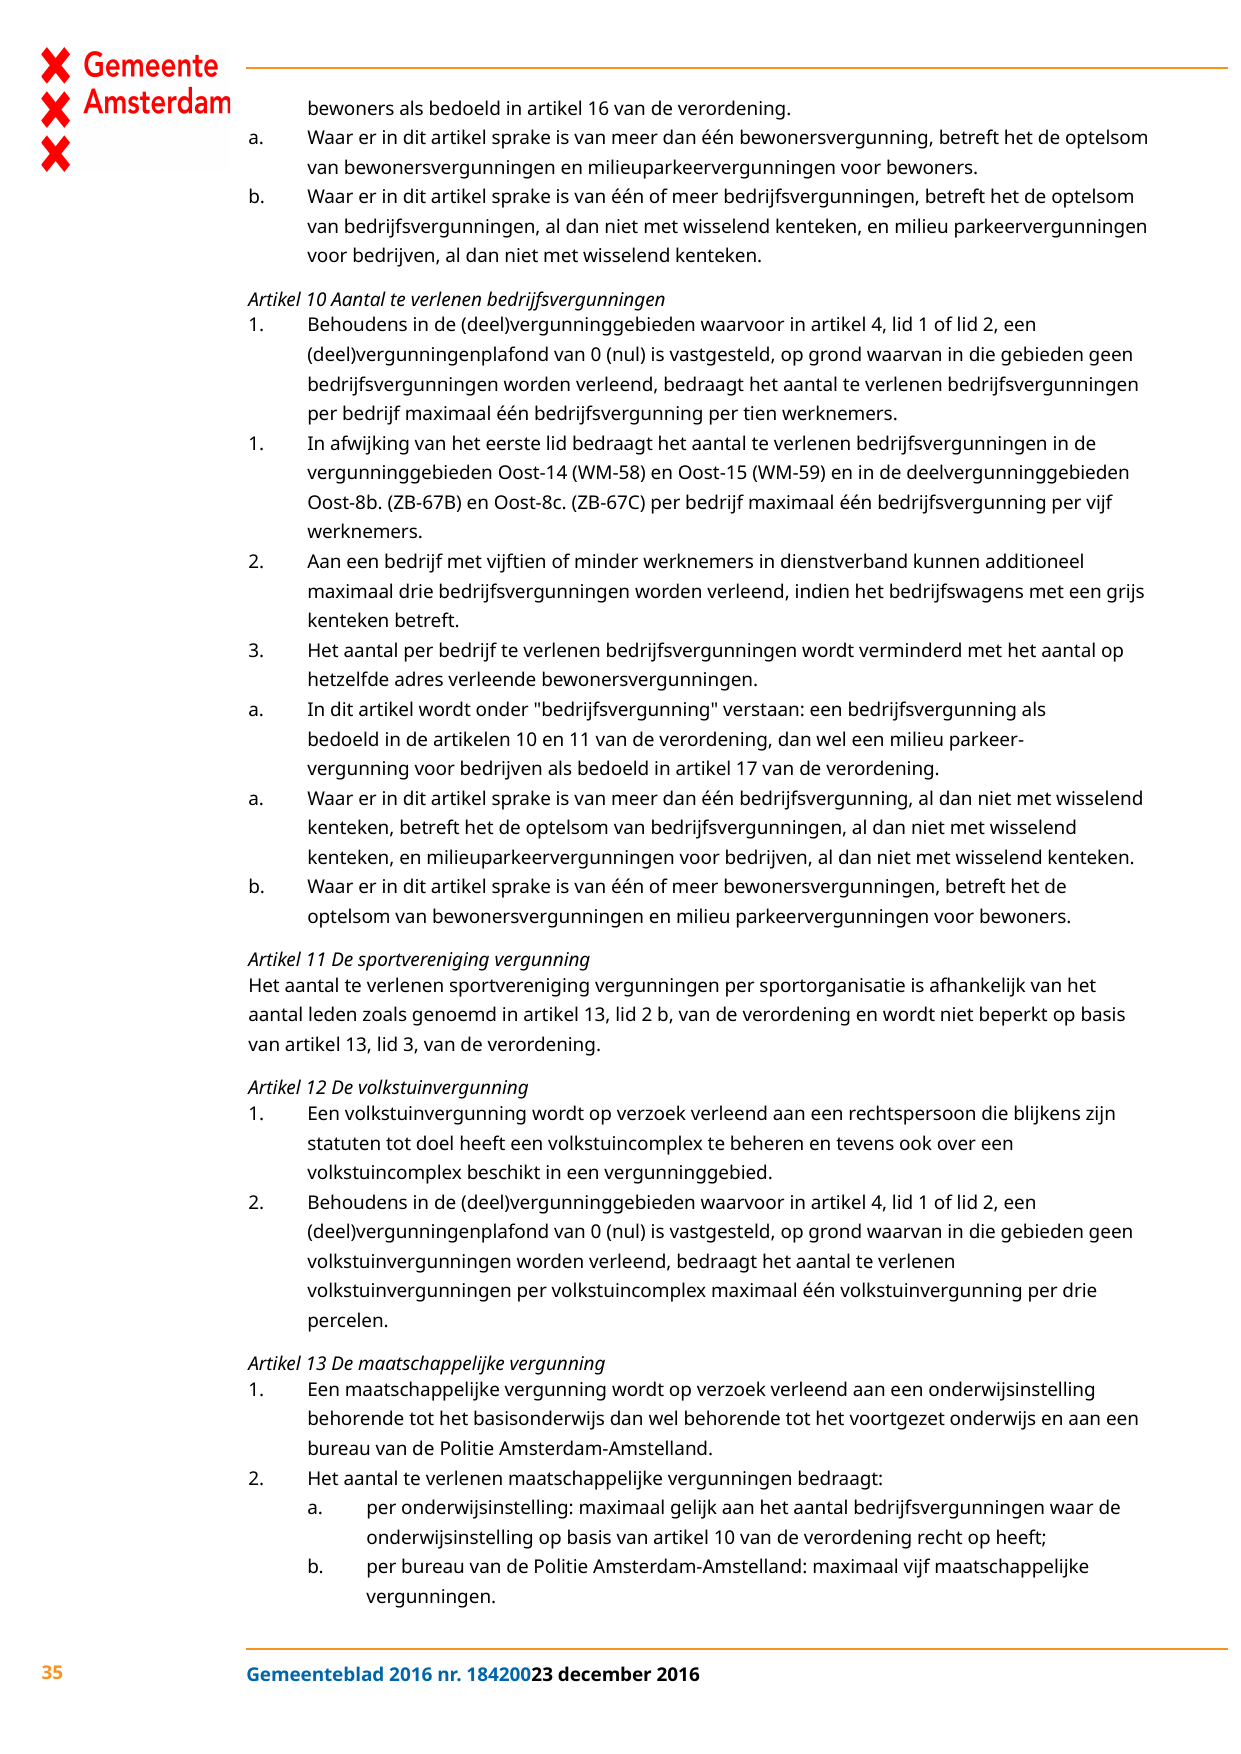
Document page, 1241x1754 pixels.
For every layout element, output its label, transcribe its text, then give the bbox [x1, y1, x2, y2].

list per onderwijsinstelling: maximaal gelijk aan het aantal bedrijfsvergunningen waar de onderwijsinstelling op basis van artikel 10 van de verordening recht op heeft; [307, 1494, 1152, 1550]
text Het aantal te verlenen sportvereniging vergunningen per sportorganisatie is afhankelijk van het aantal leden zoals genoemd in artikel 13, lid 2 b, van de verordening en wordt niet beperkt op basis van artikel 13, lid 3, van de verordening. [248, 972, 1152, 1057]
list Waar er in dit artikel sprake is van meer dan één bedrijfsvergunning, al dan niet met wisselend kenteken, betreft het de optelsom van bedrijfsvergunningen, al dan niet met wisselend kenteken, en milieuparkeervergunningen voor bedrijven, al dan niet met wisselend kenteken. [248, 785, 1152, 870]
list vergunning voor bedrijven als bedoeld in artikel 17 van de verordening. [248, 755, 1152, 781]
list Behoudens in de (deel)vergunninggebieden waarvoor in artikel 4, lid 1 of lid 2, een (deel)vergunningenplafond van 0 (nul) is vastgesteld, op grond waarvan in die gebieden geen bedrijfsvergunningen worden verleend, bedraagt het aantal te verlenen bedrijfsvergunningen per bedrijf maximaal één bedrijfsvergunning per tien werknemers. [248, 312, 1152, 426]
list Waar er in dit artikel sprake is van meer dan één bewonersvergunning, betreft het de optelsom van bewonersvergunningen en milieuparkeervergunningen voor bewoners. [248, 124, 1152, 180]
list Waar er in dit artikel sprake is van één of meer bedrijfsvergunningen, betreft het de optelsom van bedrijfsvergunningen, al dan niet met wisselend kenteken, en milieu parkeervergunningen voor bedrijven, al dan niet met wisselend kenteken. [248, 183, 1152, 268]
list In dit artikel wordt onder "bedrijfsvergunning" verstaan: een bedrijfsvergunning als [248, 696, 1152, 722]
list Het aantal per bedrijf te verlenen bedrijfsvergunningen wordt verminderd met het aantal op hetzelfde adres verleende bewonersvergunningen. [248, 637, 1152, 692]
list Een maatschappelijke vergunning wordt op verzoek verleend aan een onderwijsinstelling behorende tot het basisonderwijs dan wel behorende tot het voortgezet onderwijs en aan een bureau van de Politie Amsterdam-Amstelland. [248, 1376, 1152, 1461]
text Artikel 12 De volkstuinvergunning [248, 1074, 1152, 1100]
list Een volkstuinvergunning wordt op verzoek verleend aan een rechtspersoon die blijkens zijn statuten tot doel heeft een volkstuincomplex te beheren en tevens ook over een volkstuincomplex beschikt in een vergunninggebied. [248, 1100, 1152, 1185]
list Waar er in dit artikel sprake is van één of meer bewonersvergunningen, betreft het de optelsom van bewonersvergunningen en milieu parkeervergunningen voor bewoners. [248, 874, 1152, 929]
list bedoeld in de artikelen 10 en 11 van de verordening, dan wel een milieu parkeer- [248, 726, 1152, 751]
text Artikel 13 De maatschappelijke vergunning [248, 1350, 1152, 1376]
text Artikel 11 De sportvereniging vergunning [248, 946, 1152, 972]
list Behoudens in de (deel)vergunninggebieden waarvoor in artikel 4, lid 1 of lid 2, een (deel)vergunningenplafond van 0 (nul) is vastgesteld, op grond waarvan in die gebieden geen volkstuinvergunningen worden verleend, bedraagt het aantal te verlenen volkstuinvergunningen per volkstuincomplex maximaal één volkstuinvergunning per drie percelen. [248, 1189, 1152, 1333]
list Aan een bedrijf met vijftien of minder werknemers in dienstverband kunnen additioneel maximaal drie bedrijfsvergunningen worden verleend, indien het bedrijfswagens met een grijs kenteken betreft. [248, 548, 1152, 633]
list Het aantal te verlenen maatschappelijke vergunningen bedraagt: [248, 1465, 1152, 1491]
text Artikel 10 Aantal te verlenen bedrijfsvergunningen [248, 286, 1152, 312]
list bewoners als bedoeld in artikel 16 van de verordening. [248, 95, 1152, 121]
list In afwijking van het eerste lid bedraagt het aantal te verlenen bedrijfsvergunningen in de vergunninggebieden Oost-14 (WM-58) en Oost-15 (WM-59) en in de deelvergunninggebieden Oost-8b. (ZB-67B) en Oost-8c. (ZB-67C) per bedrijf maximaal één bedrijfsvergunning per vijf werknemers. [248, 430, 1152, 544]
picture [41, 47, 231, 172]
list per bureau van de Politie Amsterdam-Amstelland: maximaal vijf maatschappelijke vergunningen. [307, 1553, 1152, 1609]
